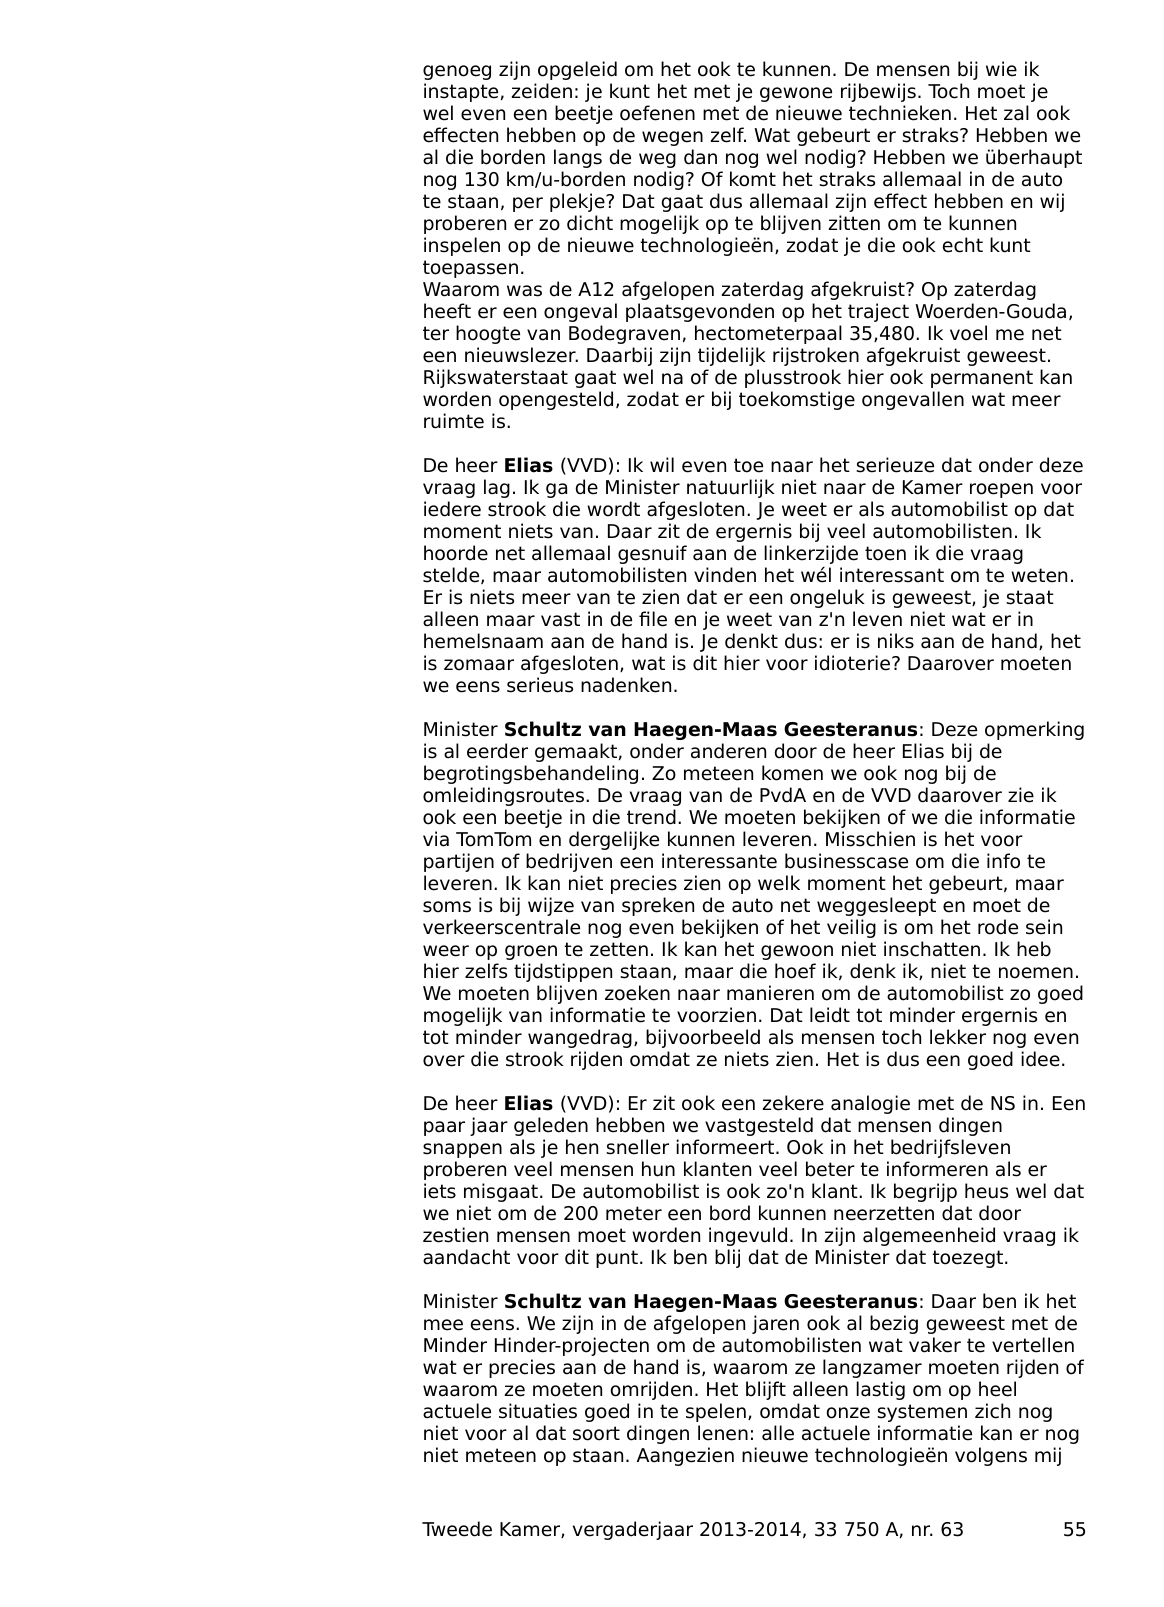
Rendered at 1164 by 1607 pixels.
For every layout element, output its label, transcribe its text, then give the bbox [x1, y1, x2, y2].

text Waarom was de A12 afgelopen zaterdag afgekruist? Op zaterdag heeft er een ongeval plaatsgevonden op het traject Woerden-Gouda, ter hoogte van Bodegraven, hectometerpaal 35,480. Ik voel me net een nieuwslezer. Daarbij zijn tijdelijk rijstroken afgekruist geweest. Rijkswaterstaat gaat wel na of de plusstrook hier ook permanent kan worden opengesteld, zodat er bij toekomstige ongevallen wat meer ruimte is. [422, 279, 1087, 433]
text genoeg zijn opgeleid om het ook te kunnen. De mensen bij wie ik instapte, zeiden: je kunt het met je gewone rijbewijs. Toch moet je wel even een beetje oefenen met de nieuwe technieken. Het zal ook effecten hebben op de wegen zelf. Wat gebeurt er straks? Hebben we al die borden langs de weg dan nog wel nodig? Hebben we überhaupt nog 130 km/u-borden nodig? Of komt het straks allemaal in de auto te staan, per plekje? Dat gaat dus allemaal zijn effect hebben en wij proberen er zo dicht mogelijk op te blijven zitten om te kunnen inspelen op de nieuwe technologieën, zodat je die ook echt kunt toepassen. [422, 59, 1087, 279]
text Minister Schultz van Haegen-Maas Geesteranus: Deze opmerking is al eerder gemaakt, onder anderen door de heer Elias bij de begrotingsbehandeling. Zo meteen komen we ook nog bij de omleidingsroutes. De vraag van de PvdA en de VVD daarover zie ik ook een beetje in die trend. We moeten bekijken of we die informatie via TomTom en dergelijke kunnen leveren. Misschien is het voor partijen of bedrijven een interessante businesscase om die info te leveren. Ik kan niet precies zien op welk moment het gebeurt, maar soms is bij wijze van spreken de auto net weggesleept en moet de verkeerscentrale nog even bekijken of het veilig is om het rode sein weer op groen te zetten. Ik kan het gewoon niet inschatten. Ik heb hier zelfs tijdstippen staan, maar die hoef ik, denk ik, niet te noemen. We moeten blijven zoeken naar manieren om de automobilist zo goed mogelijk van informatie te voorzien. Dat leidt tot minder ergernis en tot minder wangedrag, bijvoorbeeld als mensen toch lekker nog even over die strook rijden omdat ze niets zien. Het is dus een goed idee. [422, 719, 1087, 1071]
text De heer Elias (VVD): Ik wil even toe naar het serieuze dat onder deze vraag lag. Ik ga de Minister natuurlijk niet naar de Kamer roepen voor iedere strook die wordt afgesloten. Je weet er als automobilist op dat moment niets van. Daar zit de ergernis bij veel automobilisten. Ik hoorde net allemaal gesnuif aan de linkerzijde toen ik die vraag stelde, maar automobilisten vinden het wél interessant om te weten. Er is niets meer van te zien dat er een ongeluk is geweest, je staat alleen maar vast in de file en je weet van z'n leven niet wat er in hemelsnaam aan de hand is. Je denkt dus: er is niks aan de hand, het is zomaar afgesloten, wat is dit hier voor idioterie? Daarover moeten we eens serieus nadenken. [422, 455, 1087, 697]
text De heer Elias (VVD): Er zit ook een zekere analogie met de NS in. Een paar jaar geleden hebben we vastgesteld dat mensen dingen snappen als je hen sneller informeert. Ook in het bedrijfsleven proberen veel mensen hun klanten veel beter te informeren als er iets misgaat. De automobilist is ook zo'n klant. Ik begrijp heus wel dat we niet om de 200 meter een bord kunnen neerzetten dat door zestien mensen moet worden ingevuld. In zijn algemeenheid vraag ik aandacht voor dit punt. Ik ben blij dat de Minister dat toezegt. [422, 1093, 1087, 1268]
text Minister Schultz van Haegen-Maas Geesteranus: Daar ben ik het mee eens. We zijn in de afgelopen jaren ook al bezig geweest met de Minder Hinder-projecten om de automobilisten wat vaker te vertellen wat er precies aan de hand is, waarom ze langzamer moeten rijden of waarom ze moeten omrijden. Het blijft alleen lastig om op heel actuele situaties goed in te spelen, omdat onze systemen zich nog niet voor al dat soort dingen lenen: alle actuele informatie kan er nog niet meteen op staan. Aangezien nieuwe technologieën volgens mij [422, 1291, 1087, 1467]
